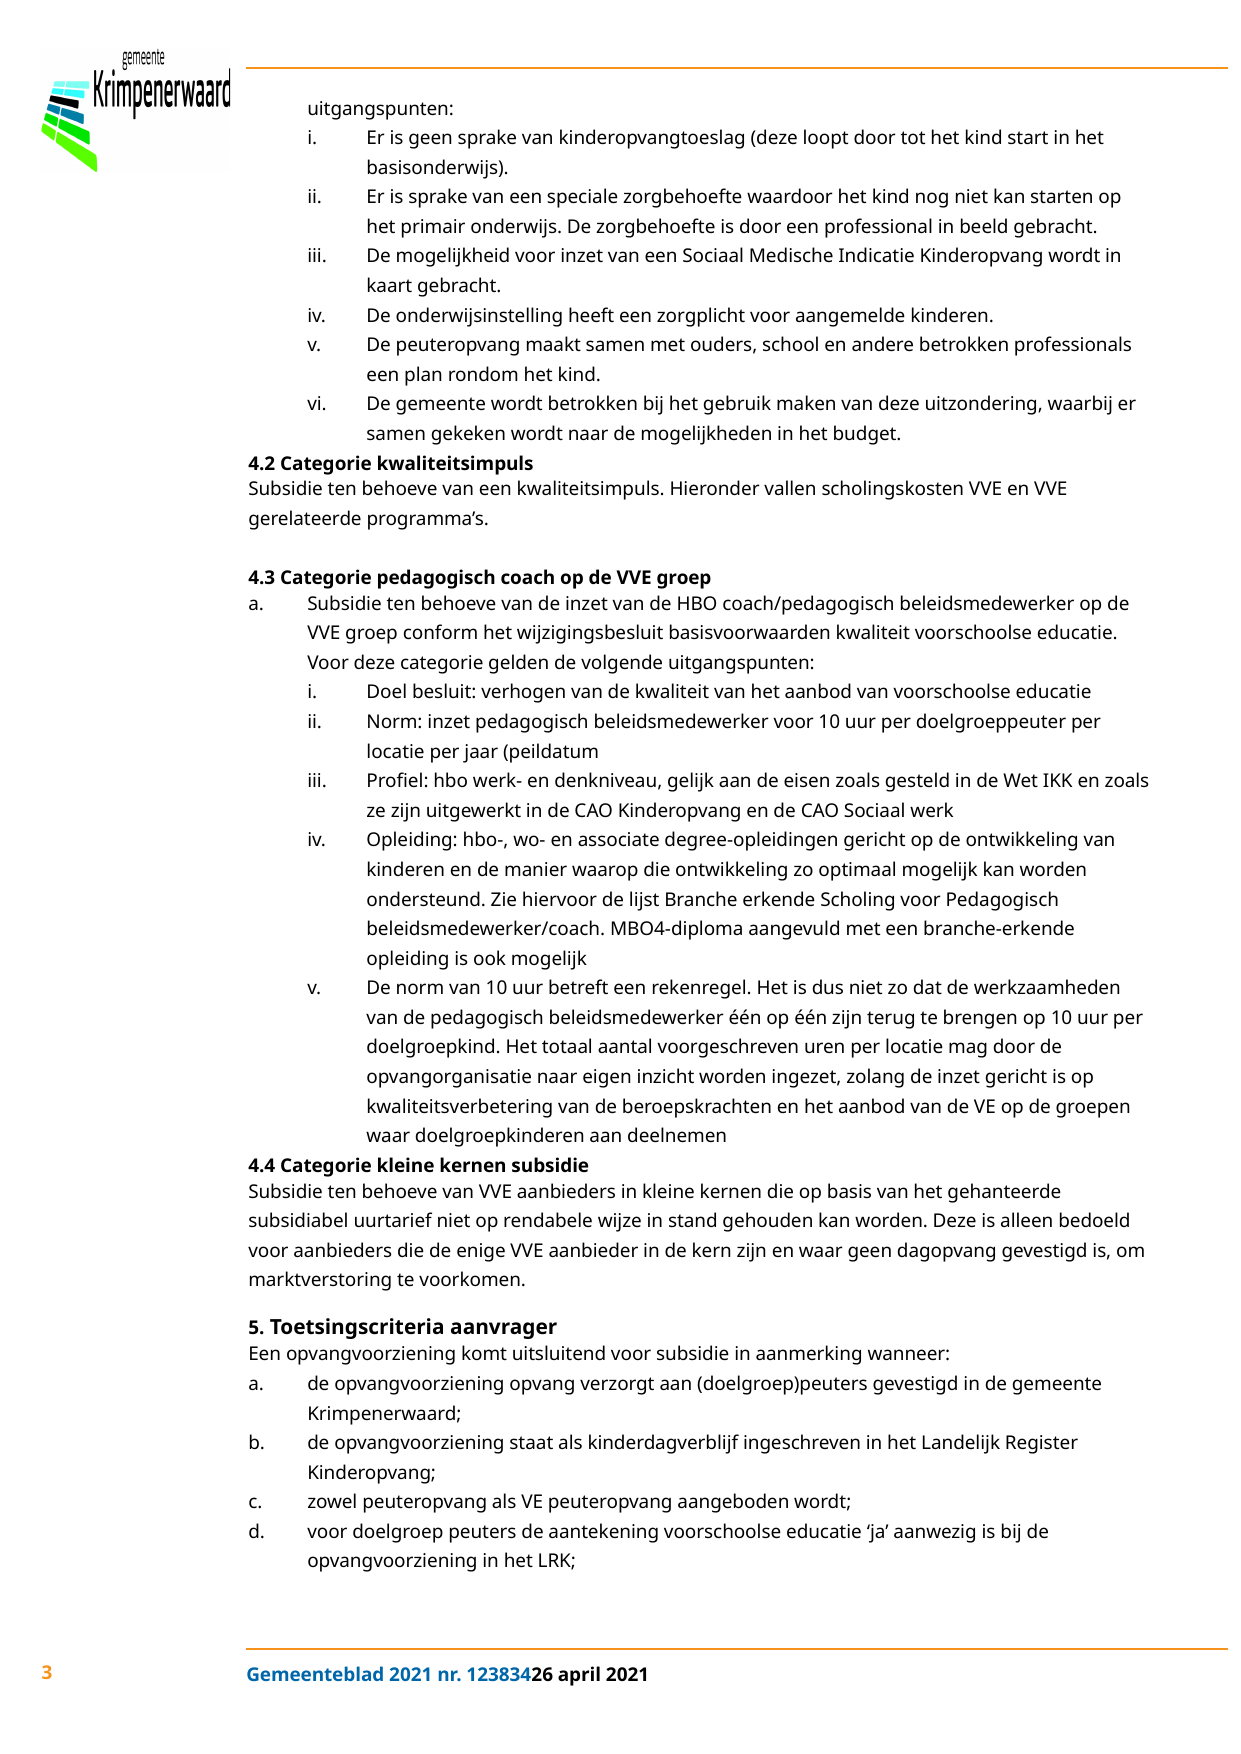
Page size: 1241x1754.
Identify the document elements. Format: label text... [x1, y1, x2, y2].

list Profiel: hbo werk- en denkniveau, gelijk aan de eisen zoals gesteld in de Wet IKK en zoals ze zijn uitgewerkt in de CAO Kinderopvang en de CAO Sociaal werk [307, 767, 1152, 823]
text 4.3 Categorie pedagogisch coach op de VVE groep [248, 564, 1152, 590]
list De peuteropvang maakt samen met ouders, school en andere betrokken professionals een plan rondom het kind. [307, 331, 1152, 387]
list De norm van 10 uur betreft een rekenregel. Het is dus niet zo dat de werkzaamheden van de pedagogisch beleidsmedewerker één op één zijn terug te brengen op 10 uur per doelgroepkind. Het totaal aantal voorgeschreven uren per locatie mag door de opvangorganisatie naar eigen inzicht worden ingezet, zolang de inzet gericht is op kwaliteitsverbetering van de beroepskrachten en het aanbod van de VE op de groepen waar doelgroepkinderen aan deelnemen [307, 974, 1152, 1148]
list Subsidie ten behoeve van de inzet van de HBO coach/pedagogisch beleidsmedewerker op de VVE groep conform het wijzigingsbesluit basisvoorwaarden kwaliteit voorschoolse educatie. Voor deze categorie gelden de volgende uitgangspunten: [248, 590, 1152, 675]
text Subsidie ten behoeve van een kwaliteitsimpuls. Hieronder vallen scholingskosten VVE en VVE gerelateerde programma’s. [248, 476, 1152, 531]
list de opvangvoorziening opvang verzorgt aan (doelgroep)peuters gevestigd in de gemeente Krimpenerwaard; [248, 1370, 1152, 1426]
list zowel peuteropvang als VE peuteropvang aangeboden wordt; [248, 1488, 1152, 1514]
list De gemeente wordt betrokken bij het gebruik maken van deze uitzondering, waarbij er samen gekeken wordt naar de mogelijkheden in het budget. [307, 391, 1152, 446]
list Opleiding: hbo-, wo- en associate degree-opleidingen gericht op de ontwikkeling van kinderen en de manier waarop die ontwikkeling zo optimaal mogelijk kan worden ondersteund. Zie hiervoor de lijst Branche erkende Scholing voor Pedagogisch beleidsmedewerker/coach. MBO4-diploma aangevuld met een branche-erkende opleiding is ook mogelijk [307, 827, 1152, 971]
text Een opvangvoorziening komt uitsluitend voor subsidie in aanmerking wanneer: [248, 1341, 1152, 1366]
list Er is geen sprake van kinderopvangtoeslag (deze loopt door tot het kind start in het basisonderwijs). [307, 124, 1152, 180]
list Doel besluit: verhogen van de kwaliteit van het aanbod van voorschoolse educatie [307, 679, 1152, 704]
picture [41, 47, 231, 172]
list De mogelijkheid voor inzet van een Sociaal Medische Indicatie Kinderopvang wordt in kaart gebracht. [307, 243, 1152, 298]
text 5. Toetsingscriteria aanvrager [248, 1312, 1152, 1341]
text 4.4 Categorie kleine kernen subsidie [248, 1152, 1152, 1178]
list de opvangvoorziening staat als kinderdagverblijf ingeschreven in het Landelijk Register Kinderopvang; [248, 1429, 1152, 1485]
text Subsidie ten behoeve van VVE aanbieders in kleine kernen die op basis van het gehanteerde subsidiabel uurtarief niet op rendabele wijze in stand gehouden kan worden. Deze is alleen bedoeld voor aanbieders die de enige VVE aanbieder in de kern zijn en waar geen dagopvang gevestigd is, om marktverstoring te voorkomen. [248, 1178, 1152, 1292]
list Norm: inzet pedagogisch beleidsmedewerker voor 10 uur per doelgroeppeuter per locatie per jaar (peildatum [307, 708, 1152, 764]
list Er is sprake van een speciale zorgbehoefte waardoor het kind nog niet kan starten op het primair onderwijs. De zorgbehoefte is door een professional in beeld gebracht. [307, 183, 1152, 239]
list uitgangspunten: [248, 95, 1152, 121]
list De onderwijsinstelling heeft een zorgplicht voor aangemelde kinderen. [307, 302, 1152, 328]
text 4.2 Categorie kwaliteitsimpuls [248, 450, 1152, 476]
list voor doelgroep peuters de aantekening voorschoolse educatie ‘ja’ aanwezig is bij de opvangvoorziening in het LRK; [248, 1518, 1152, 1573]
